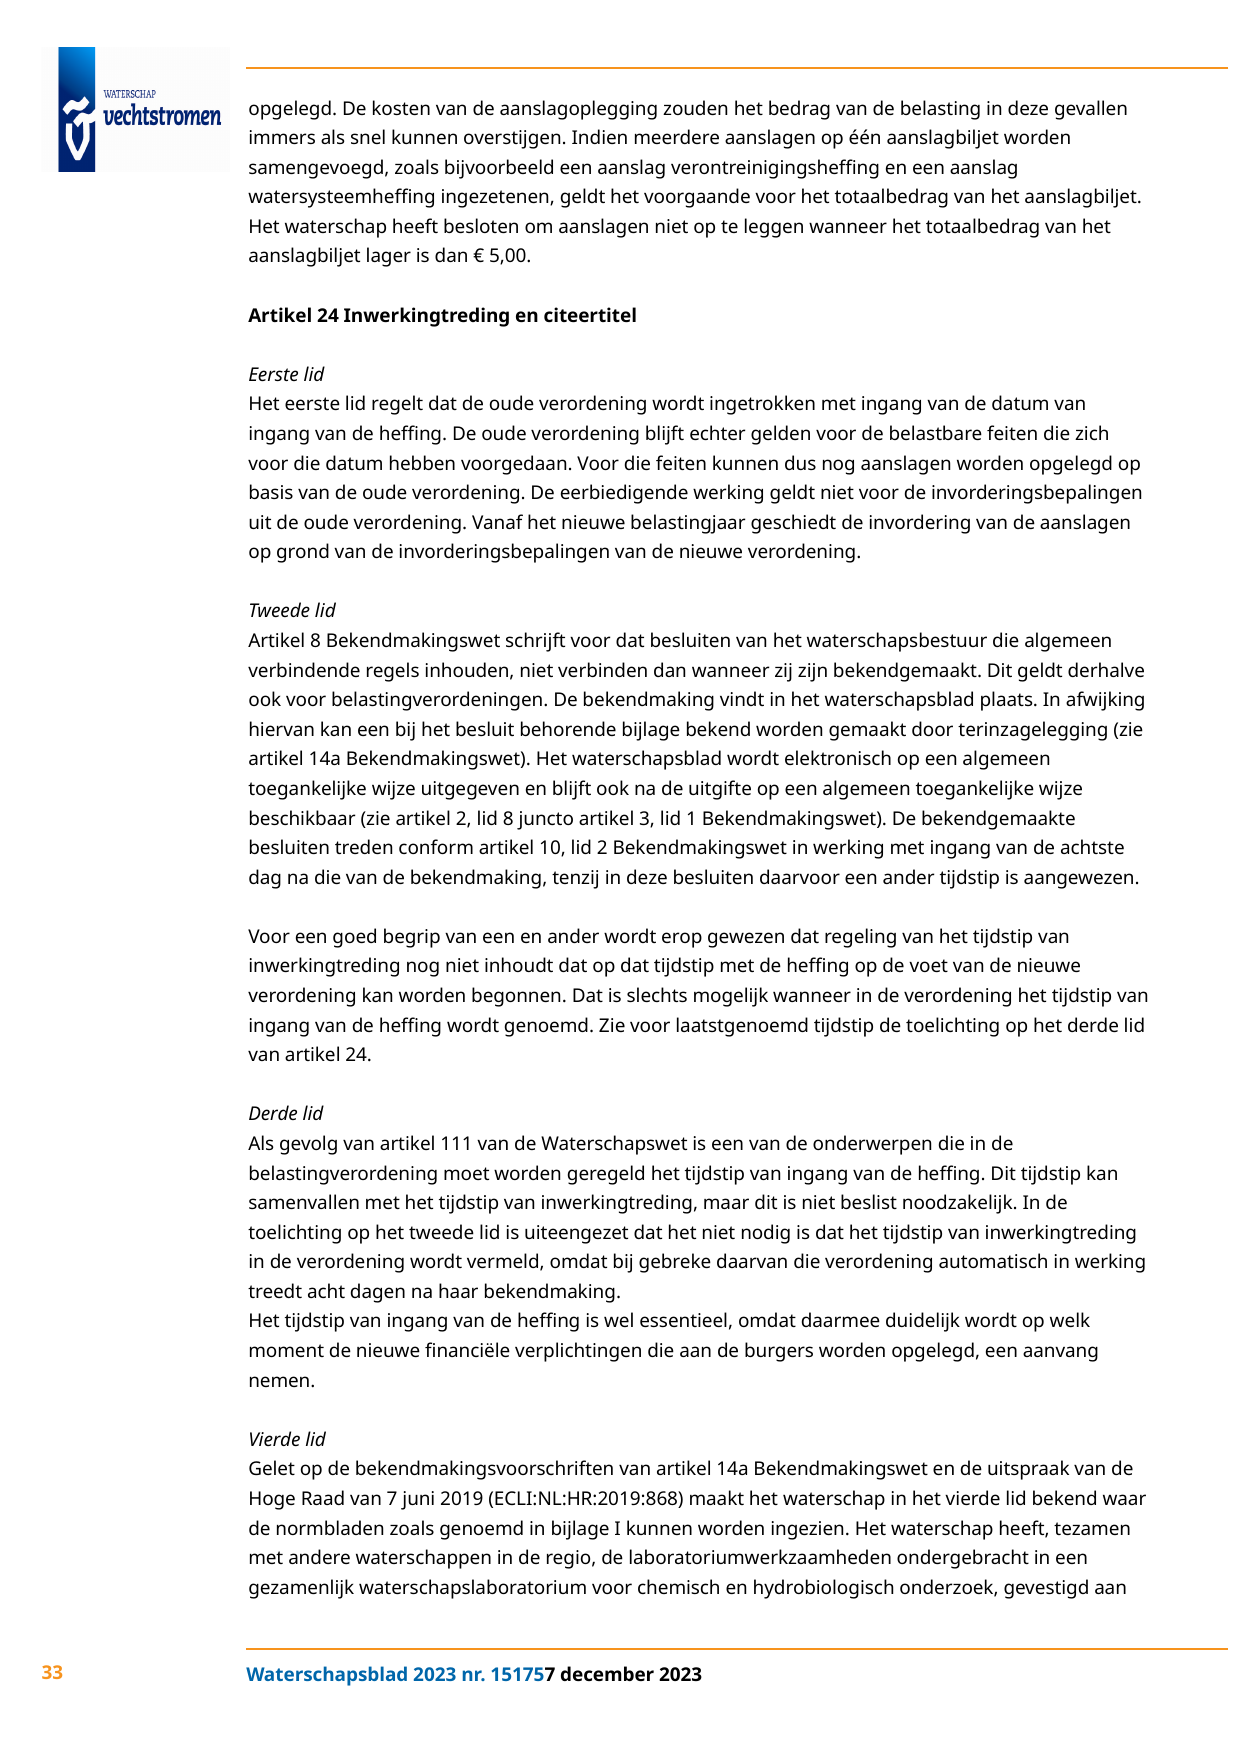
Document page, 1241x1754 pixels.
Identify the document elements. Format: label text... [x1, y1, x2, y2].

text Artikel 24 Inwerkingtreding en citeertitel [248, 302, 1152, 328]
text Voor een goed begrip van een en ander wordt erop gewezen dat regeling van het tijdstip van inwerkingtreding nog niet inhoudt dat op dat tijdstip met de heffing op de voet van de nieuwe verordening kan worden begonnen. Dat is slechts mogelijk wanneer in de verordening het tijdstip van ingang van de heffing wordt genoemd. Zie voor laatstgenoemd tijdstip de toelichting op het derde lid van artikel 24. [248, 923, 1152, 1067]
text Vierde lid [248, 1426, 1152, 1452]
picture [41, 47, 231, 172]
text Het eerste lid regelt dat de oude verordening wordt ingetrokken met ingang van de datum van ingang van de heffing. De oude verordening blijft echter gelden voor de belastbare feiten die zich voor die datum hebben voorgedaan. Voor die feiten kunnen dus nog aanslagen worden opgelegd op basis van de oude verordening. De eerbiedigende werking geldt niet voor de invorderingsbepalingen uit de oude verordening. Vanaf het nieuwe belastingjaar geschiedt de invordering van de aanslagen op grond van de invorderingsbepalingen van de nieuwe verordening. [248, 391, 1152, 564]
text Gelet op de bekendmakingsvoorschriften van artikel 14a Bekendmakingswet en de uitspraak van de Hoge Raad van 7 juni 2019 (ECLI:NL:HR:2019:868) maakt het waterschap in het vierde lid bekend waar de normbladen zoals genoemd in bijlage I kunnen worden ingezien. Het waterschap heeft, tezamen met andere waterschappen in de regio, de laboratoriumwerkzaamheden ondergebracht in een gezamenlijk waterschapslaboratorium voor chemisch en hydrobiologisch onderzoek, gevestigd aan [248, 1456, 1152, 1600]
text Eerste lid [248, 361, 1152, 387]
text Artikel 8 Bekendmakingswet schrijft voor dat besluiten van het waterschapsbestuur die algemeen verbindende regels inhouden, niet verbinden dan wanneer zij zijn bekendgemaakt. Dit geldt derhalve ook voor belastingverordeningen. De bekendmaking vindt in het waterschapsblad plaats. In afwijking hiervan kan een bij het besluit behorende bijlage bekend worden gemaakt door terinzagelegging (zie artikel 14a Bekendmakingswet). Het waterschapsblad wordt elektronisch op een algemeen toegankelijke wijze uitgegeven en blijft ook na de uitgifte op een algemeen toegankelijke wijze beschikbaar (zie artikel 2, lid 8 juncto artikel 3, lid 1 Bekendmakingswet). De bekendgemaakte besluiten treden conform artikel 10, lid 2 Bekendmakingswet in werking met ingang van de achtste dag na die van de bekendmaking, tenzij in deze besluiten daarvoor een ander tijdstip is aangewezen. [248, 627, 1152, 890]
text Derde lid [248, 1101, 1152, 1126]
text Tweede lid [248, 598, 1152, 623]
text Als gevolg van artikel 111 van de Waterschapswet is een van de onderwerpen die in de belastingverordening moet worden geregeld het tijdstip van ingang van de heffing. Dit tijdstip kan samenvallen met het tijdstip van inwerkingtreding, maar dit is niet beslist noodzakelijk. In de toelichting op het tweede lid is uiteengezet dat het niet nodig is dat het tijdstip van inwerkingtreding in de verordening wordt vermeld, omdat bij gebreke daarvan die verordening automatisch in werking treedt acht dagen na haar bekendmaking. [248, 1130, 1152, 1304]
text Het tijdstip van ingang van de heffing is wel essentieel, omdat daarmee duidelijk wordt op welk moment de nieuwe financiële verplichtingen die aan de burgers worden opgelegd, een aanvang nemen. [248, 1308, 1152, 1393]
text opgelegd. De kosten van de aanslagoplegging zouden het bedrag van de belasting in deze gevallen immers als snel kunnen overstijgen. Indien meerdere aanslagen op één aanslagbiljet worden samengevoegd, zoals bijvoorbeeld een aanslag verontreinigingsheffing en een aanslag watersysteemheffing ingezetenen, geldt het voorgaande voor het totaalbedrag van het aanslagbiljet. Het waterschap heeft besloten om aanslagen niet op te leggen wanneer het totaalbedrag van het aanslagbiljet lager is dan € 5,00. [248, 95, 1152, 268]
